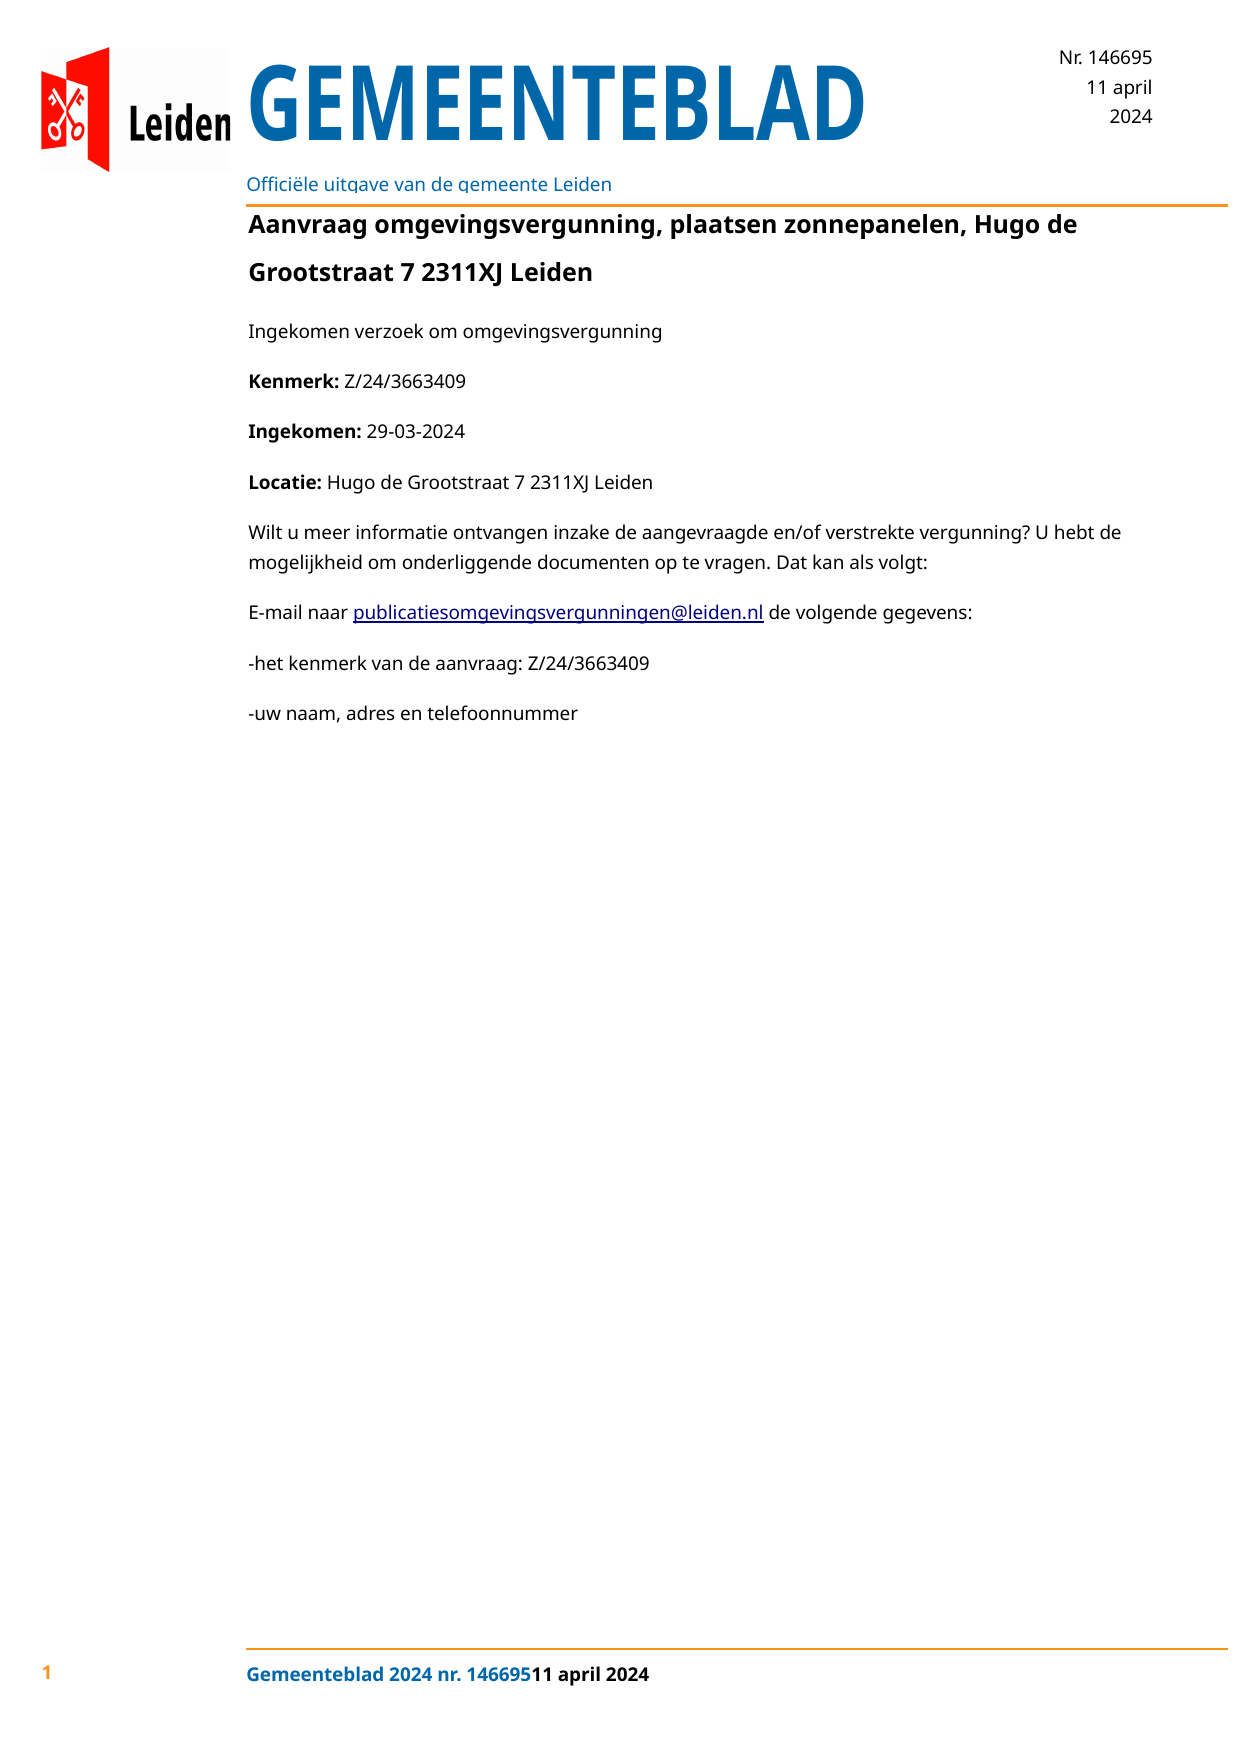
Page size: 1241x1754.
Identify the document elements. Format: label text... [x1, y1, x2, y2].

text Kenmerk: Z/24/3663409 [248, 368, 1152, 394]
text Ingekomen: 29-03-2024 [248, 419, 1152, 444]
text Aanvraag omgevingsvergunning, plaatsen zonnepanelen, Hugo de Grootstraat 7 2311XJ Leiden [248, 207, 1152, 288]
text Wilt u meer informatie ontvangen inzake de aangevraagde en/of verstrekte vergunning? U hebt de mogelijkheid om onderliggende documenten op te vragen. Dat kan als volgt: [248, 519, 1152, 575]
picture [41, 47, 231, 172]
text -uw naam, adres en telefoonnummer [248, 700, 1152, 726]
text E-mail naar publicatiesomgevingsvergunningen@leiden.nl de volgende gegevens: [248, 599, 1152, 625]
text Locatie: Hugo de Grootstraat 7 2311XJ Leiden [248, 469, 1152, 495]
text -het kenmerk van de aanvraag: Z/24/3663409 [248, 650, 1152, 676]
text Ingekomen verzoek om omgevingsvergunning [248, 318, 1152, 344]
